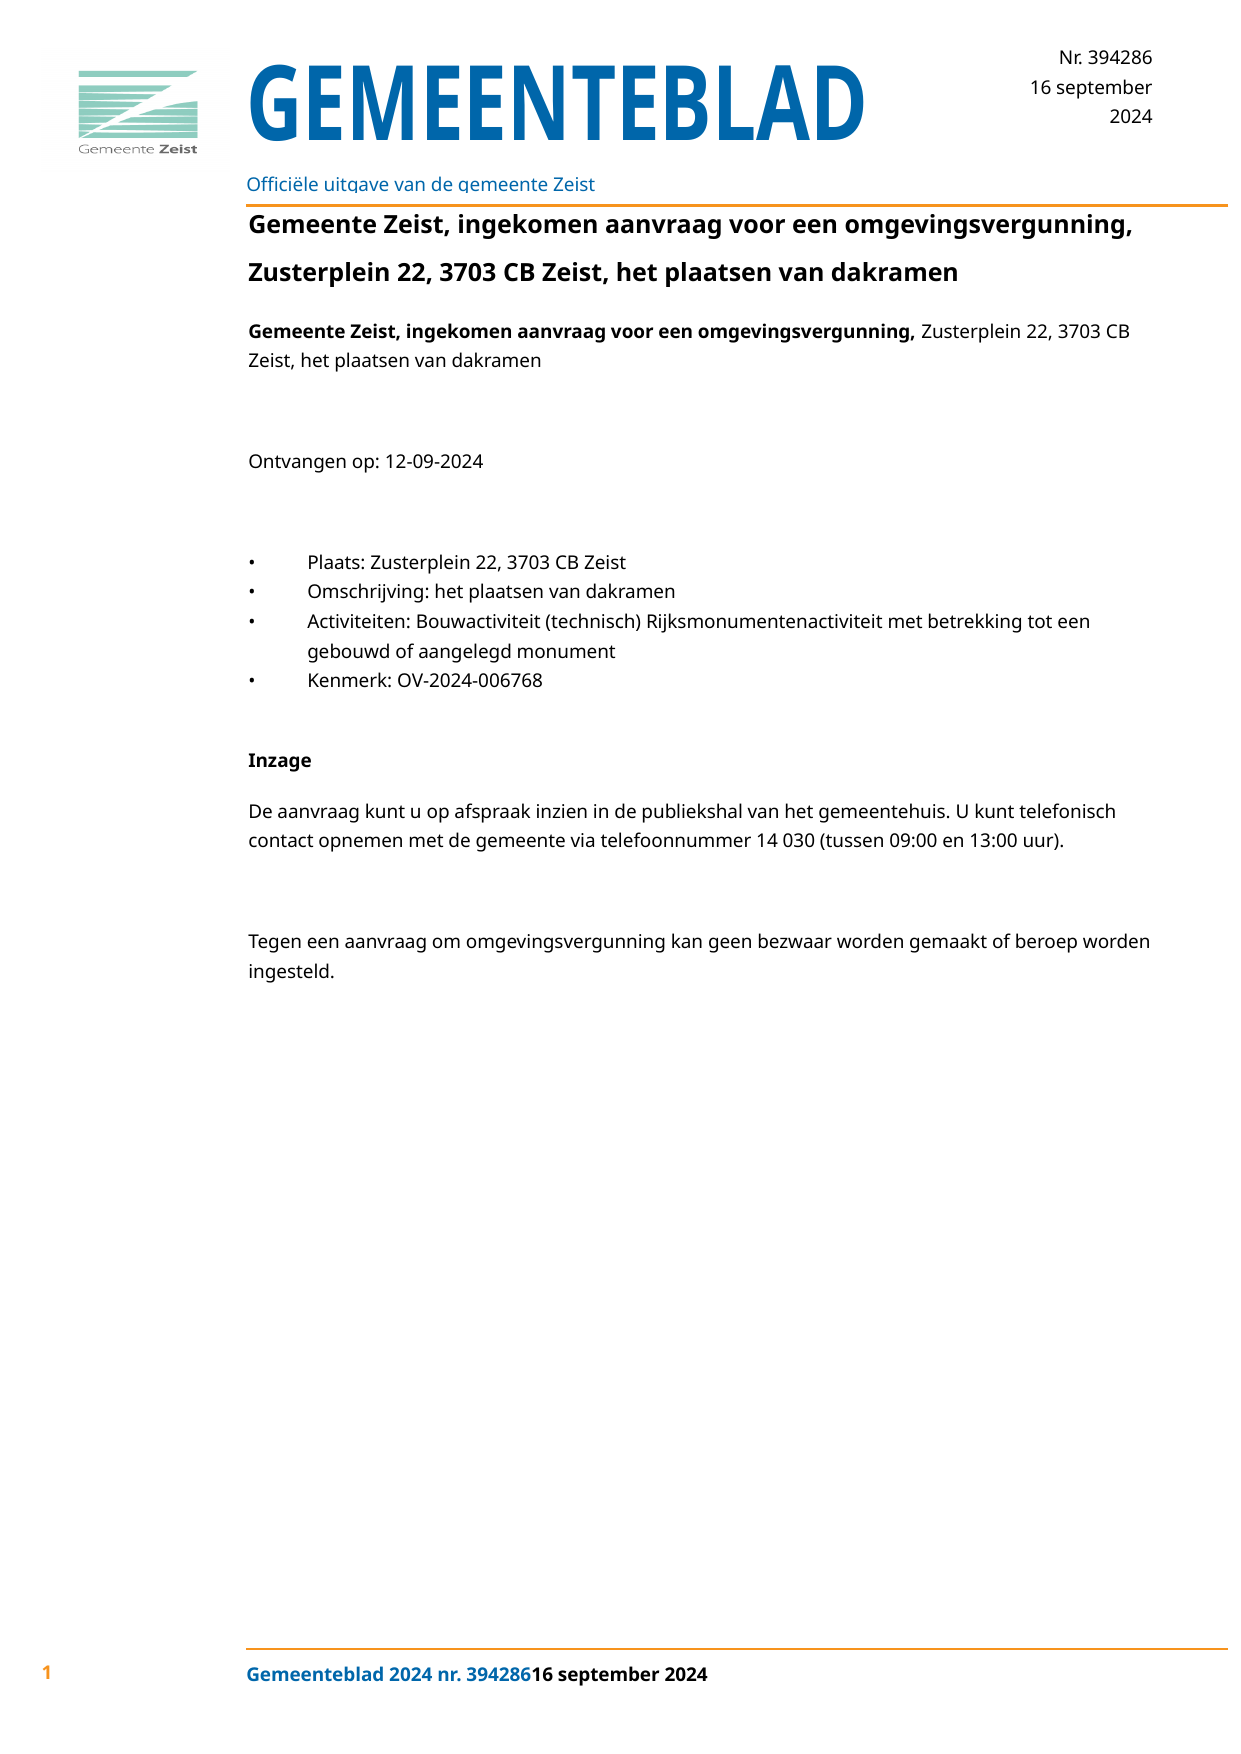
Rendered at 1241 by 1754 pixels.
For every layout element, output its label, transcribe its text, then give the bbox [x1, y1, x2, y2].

list Plaats: Zusterplein 22, 3703 CB Zeist [248, 549, 1152, 575]
list Kenmerk: OV-2024-006768 [248, 667, 1152, 693]
text Gemeente Zeist, ingekomen aanvraag voor een omgevingsvergunning, Zusterplein 22, 3703 CB Zeist, het plaatsen van dakramen [248, 318, 1152, 373]
text Gemeente Zeist, ingekomen aanvraag voor een omgevingsvergunning, Zusterplein 22, 3703 CB Zeist, het plaatsen van dakramen [248, 207, 1152, 288]
list Activiteiten: Bouwactiviteit (technisch) Rijksmonumentenactiviteit met betrekking tot een gebouwd of aangelegd monument [248, 608, 1152, 664]
picture [41, 47, 231, 172]
text Ontvangen op: 12-09-2024 [248, 448, 1152, 474]
text Inzage [248, 747, 1152, 773]
text Tegen een aanvraag om omgevingsvergunning kan geen bezwaar worden gemaakt of beroep worden ingesteld. [248, 928, 1152, 984]
text De aanvraag kunt u op afspraak inzien in de publiekshal van het gemeentehuis. U kunt telefonisch contact opnemen met de gemeente via telefoonnummer 14 030 (tussen 09:00 en 13:00 uur). [248, 798, 1152, 853]
list Omschrijving: het plaatsen van dakramen [248, 579, 1152, 604]
